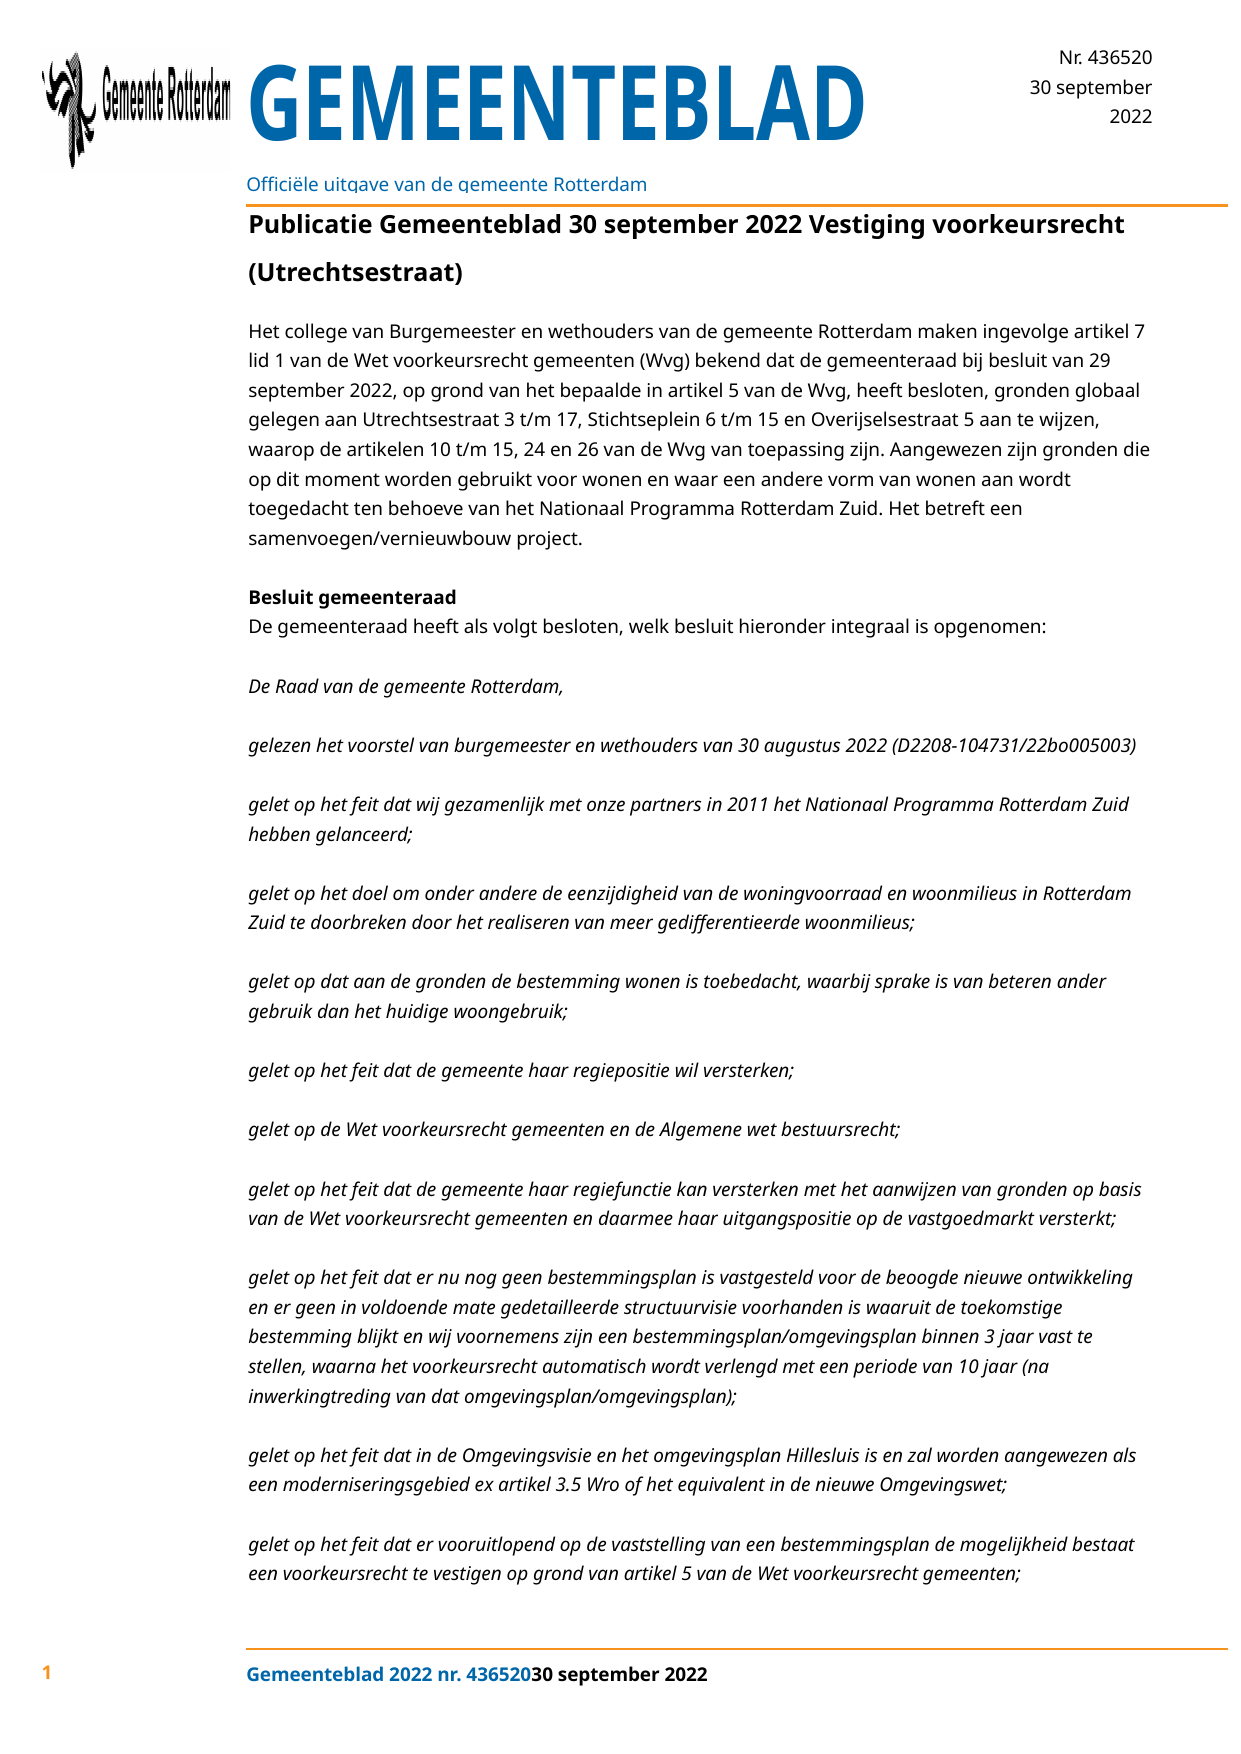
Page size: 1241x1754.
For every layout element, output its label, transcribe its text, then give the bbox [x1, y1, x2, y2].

text gelet op het feit dat de gemeente haar regiefunctie kan versterken met het aanwijzen van gronden op basis van de Wet voorkeursrecht gemeenten en daarmee haar uitgangspositie op de vastgoedmarkt versterkt; [248, 1176, 1152, 1231]
text gelezen het voorstel van burgemeester en wethouders van 30 augustus 2022 (D2208-104731/22bo005003) [248, 732, 1152, 758]
text gelet op het feit dat er vooruitlopend op de vaststelling van een bestemmingsplan de mogelijkheid bestaat een voorkeursrecht te vestigen op grond van artikel 5 van de Wet voorkeursrecht gemeenten; [248, 1531, 1152, 1586]
text gelet op de Wet voorkeursrecht gemeenten en de Algemene wet bestuursrecht; [248, 1117, 1152, 1142]
picture [41, 47, 231, 172]
text gelet op dat aan de gronden de bestemming wonen is toebedacht, waarbij sprake is van beteren ander gebruik dan het huidige woongebruik; [248, 969, 1152, 1024]
text gelet op het doel om onder andere de eenzijdigheid van de woningvoorraad en woonmilieus in Rotterdam Zuid te doorbreken door het realiseren van meer gedifferentieerde woonmilieus; [248, 880, 1152, 935]
text gelet op het feit dat in de Omgevingsvisie en het omgevingsplan Hillesluis is en zal worden aangewezen als een moderniseringsgebied ex artikel 3.5 Wro of het equivalent in de nieuwe Omgevingswet; [248, 1442, 1152, 1497]
text De gemeenteraad heeft als volgt besloten, welk besluit hieronder integraal is opgenomen: [248, 614, 1152, 639]
text gelet op het feit dat er nu nog geen bestemmingsplan is vastgesteld voor de beoogde nieuwe ontwikkeling en er geen in voldoende mate gedetailleerde structuurvisie voorhanden is waaruit de toekomstige bestemming blijkt en wij voornemens zijn een bestemmingsplan/omgevingsplan binnen 3 jaar vast te stellen, waarna het voorkeursrecht automatisch wordt verlengd met een periode van 10 jaar (na inwerkingtreding van dat omgevingsplan/omgevingsplan); [248, 1264, 1152, 1409]
text gelet op het feit dat wij gezamenlijk met onze partners in 2011 het Nationaal Programma Rotterdam Zuid hebben gelanceerd; [248, 791, 1152, 847]
text Het college van Burgemeester en wethouders van de gemeente Rotterdam maken ingevolge artikel 7 lid 1 van de Wet voorkeursrecht gemeenten (Wvg) bekend dat de gemeenteraad bij besluit van 29 september 2022, op grond van het bepaalde in artikel 5 van de Wvg, heeft besloten, gronden globaal gelegen aan Utrechtsestraat 3 t/m 17, Stichtseplein 6 t/m 15 en Overijselsestraat 5 aan te wijzen, waarop de artikelen 10 t/m 15, 24 en 26 van de Wvg van toepassing zijn. Aangewezen zijn gronden die op dit moment worden gebruikt voor wonen en waar een andere vorm van wonen aan wordt toegedacht ten behoeve van het Nationaal Programma Rotterdam Zuid. Het betreft een samenvoegen/vernieuwbouw project. [248, 318, 1152, 551]
text Publicatie Gemeenteblad 30 september 2022 Vestiging voorkeursrecht (Utrechtsestraat) [248, 207, 1152, 288]
text De Raad van de gemeente Rotterdam, [248, 673, 1152, 699]
text Besluit gemeenteraad [248, 584, 1152, 610]
text gelet op het feit dat de gemeente haar regiepositie wil versterken; [248, 1057, 1152, 1083]
